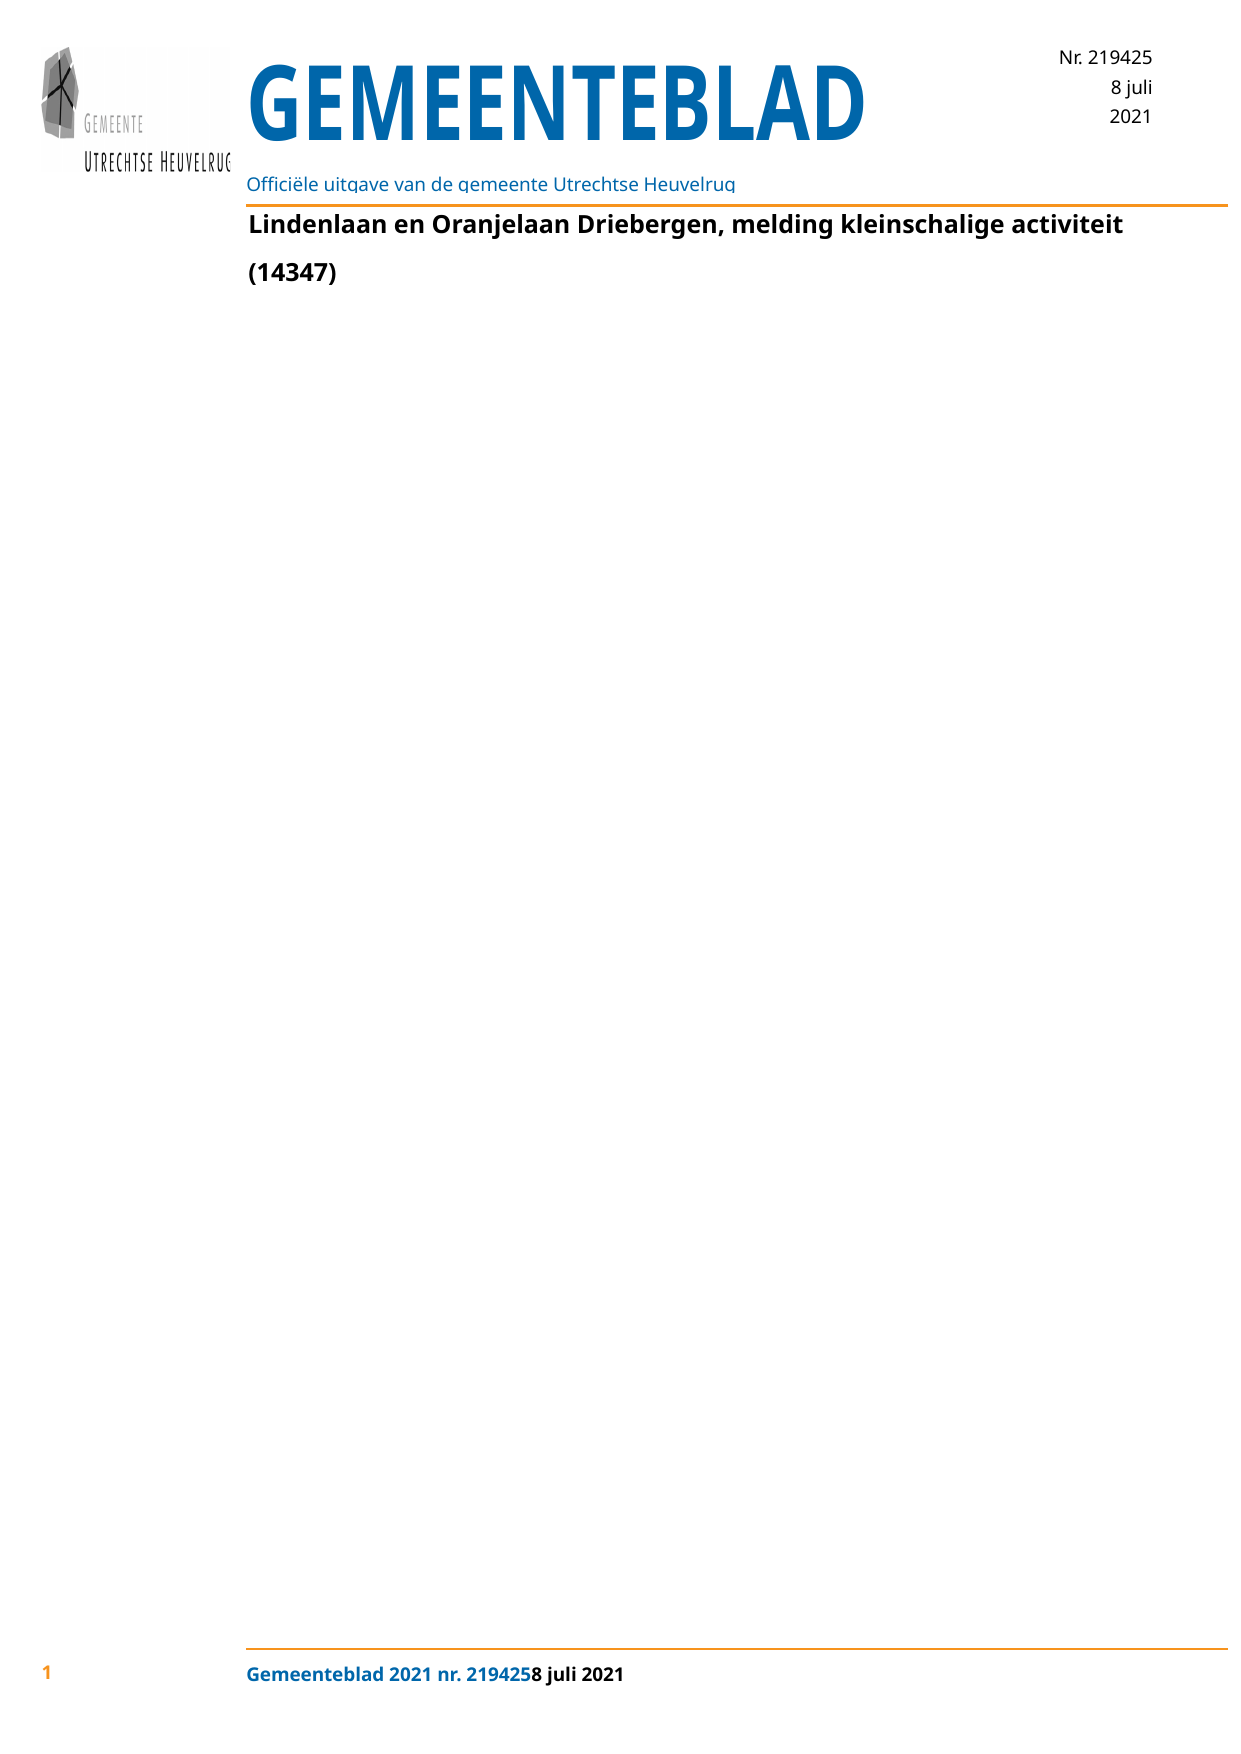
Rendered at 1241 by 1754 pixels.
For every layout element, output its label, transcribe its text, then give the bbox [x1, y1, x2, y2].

text Lindenlaan en Oranjelaan Driebergen, melding kleinschalige activiteit (14347) [248, 207, 1152, 288]
picture [41, 47, 231, 172]
